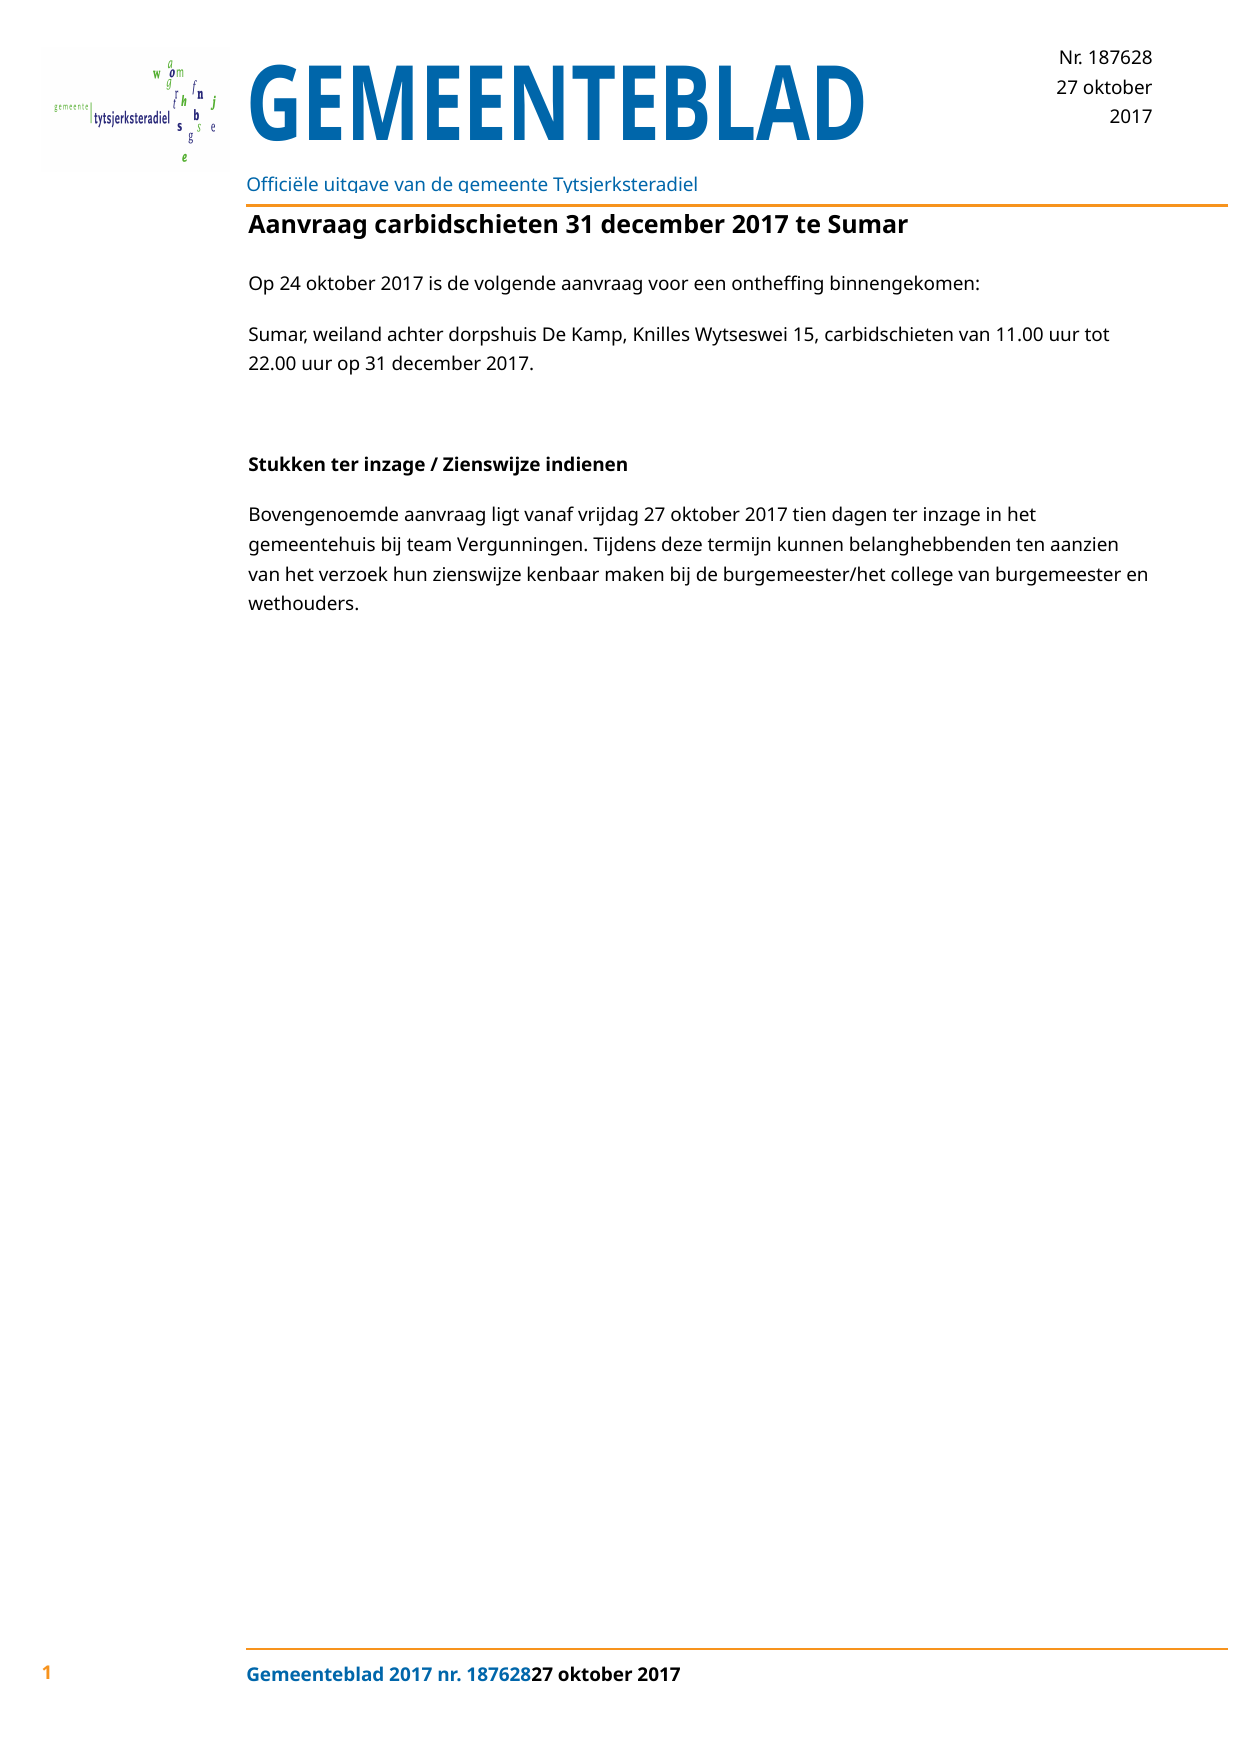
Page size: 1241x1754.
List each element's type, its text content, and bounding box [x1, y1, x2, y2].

text Bovengenoemde aanvraag ligt vanaf vrijdag 27 oktober 2017 tien dagen ter inzage in het gemeentehuis bij team Vergunningen. Tijdens deze termijn kunnen belanghebbenden ten aanzien van het verzoek hun zienswijze kenbaar maken bij de burge­meester/het college van burgemeester en wethouders. [248, 502, 1152, 616]
text Sumar, weiland achter dorpshuis De Kamp, Knilles Wytseswei 15, carbidschieten van 11.00 uur tot 22.00 uur op 31 december 2017. [248, 321, 1152, 376]
picture [41, 47, 231, 172]
text Stukken ter inzage / Zienswijze indienen [248, 451, 1152, 477]
text Aanvraag carbidschieten 31 december 2017 te Sumar [248, 207, 1152, 241]
text Op 24 oktober 2017 is de volgende aanvraag voor een ontheffing binnengekomen: [248, 270, 1152, 296]
